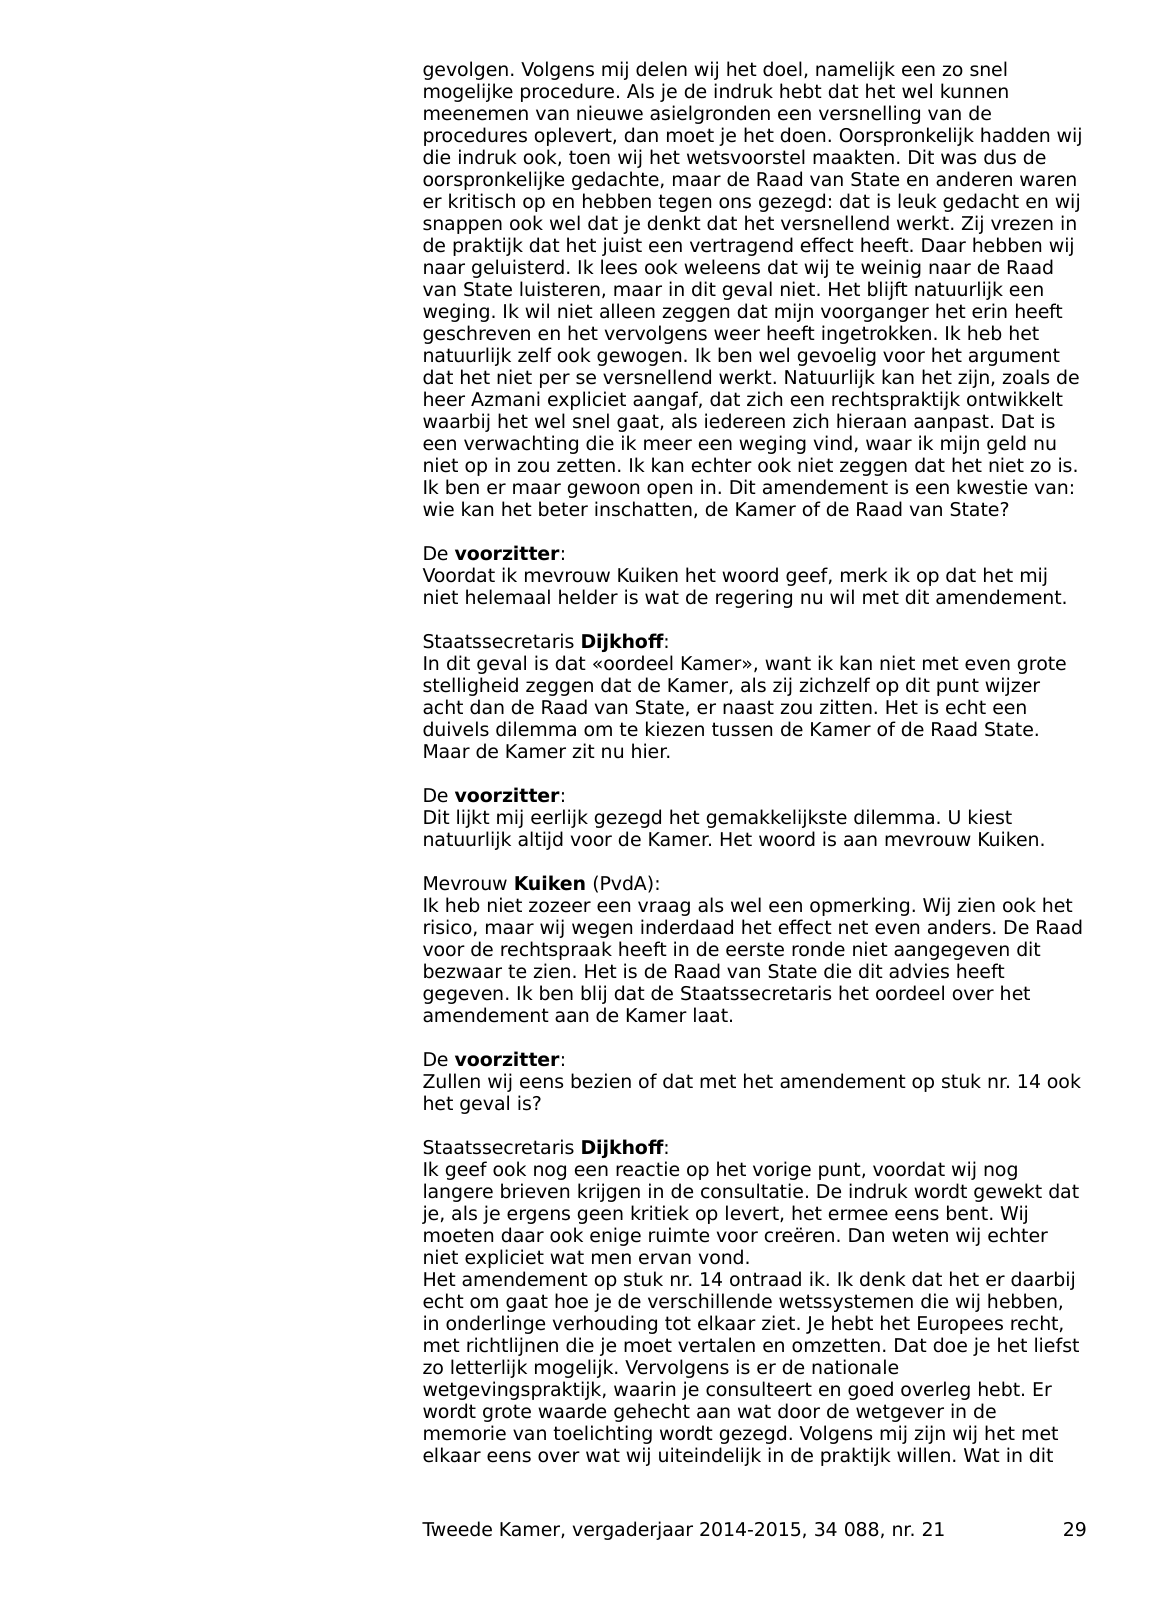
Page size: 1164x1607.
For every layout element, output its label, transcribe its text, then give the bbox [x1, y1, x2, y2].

text De voorzitter: [422, 1049, 1087, 1071]
text gevolgen. Volgens mij delen wij het doel, namelijk een zo snel mogelijke procedure. Als je de indruk hebt dat het wel kunnen meenemen van nieuwe asielgronden een versnelling van de procedures oplevert, dan moet je het doen. Oorspronkelijk hadden wij die indruk ook, toen wij het wetsvoorstel maakten. Dit was dus de oorspronkelijke gedachte, maar de Raad van State en anderen waren er kritisch op en hebben tegen ons gezegd: dat is leuk gedacht en wij snappen ook wel dat je denkt dat het versnellend werkt. Zij vrezen in de praktijk dat het juist een vertragend effect heeft. Daar hebben wij naar geluisterd. Ik lees ook weleens dat wij te weinig naar de Raad van State luisteren, maar in dit geval niet. Het blijft natuurlijk een weging. Ik wil niet alleen zeggen dat mijn voorganger het erin heeft geschreven en het vervolgens weer heeft ingetrokken. Ik heb het natuurlijk zelf ook gewogen. Ik ben wel gevoelig voor het argument dat het niet per se versnellend werkt. Natuurlijk kan het zijn, zoals de heer Azmani expliciet aangaf, dat zich een rechtspraktijk ontwikkelt waarbij het wel snel gaat, als iedereen zich hieraan aanpast. Dat is een verwachting die ik meer een weging vind, waar ik mijn geld nu niet op in zou zetten. Ik kan echter ook niet zeggen dat het niet zo is. Ik ben er maar gewoon open in. Dit amendement is een kwestie van: wie kan het beter inschatten, de Kamer of de Raad van State? [422, 59, 1087, 521]
text In dit geval is dat «oordeel Kamer», want ik kan niet met even grote stelligheid zeggen dat de Kamer, als zij zichzelf op dit punt wijzer acht dan de Raad van State, er naast zou zitten. Het is echt een duivels dilemma om te kiezen tussen de Kamer of de Raad State. Maar de Kamer zit nu hier. [422, 653, 1087, 763]
text De voorzitter: [422, 543, 1087, 565]
text Mevrouw Kuiken (PvdA): [422, 873, 1087, 895]
text Voordat ik mevrouw Kuiken het woord geef, merk ik op dat het mij niet helemaal helder is wat de regering nu wil met dit amendement. [422, 565, 1087, 609]
text Staatssecretaris Dijkhoff: [422, 631, 1087, 653]
text Ik geef ook nog een reactie op het vorige punt, voordat wij nog langere brieven krijgen in de consultatie. De indruk wordt gewekt dat je, als je ergens geen kritiek op levert, het ermee eens bent. Wij moeten daar ook enige ruimte voor creëren. Dan weten wij echter niet expliciet wat men ervan vond. [422, 1159, 1087, 1269]
text Ik heb niet zozeer een vraag als wel een opmerking. Wij zien ook het risico, maar wij wegen inderdaad het effect net even anders. De Raad voor de rechtspraak heeft in de eerste ronde niet aangegeven dit bezwaar te zien. Het is de Raad van State die dit advies heeft gegeven. Ik ben blij dat de Staatssecretaris het oordeel over het amendement aan de Kamer laat. [422, 895, 1087, 1027]
text De voorzitter: [422, 785, 1087, 807]
text Staatssecretaris Dijkhoff: [422, 1137, 1087, 1159]
text Dit lijkt mij eerlijk gezegd het gemakkelijkste dilemma. U kiest natuurlijk altijd voor de Kamer. Het woord is aan mevrouw Kuiken. [422, 807, 1087, 851]
text Zullen wij eens bezien of dat met het amendement op stuk nr. 14 ook het geval is? [422, 1071, 1087, 1115]
text Het amendement op stuk nr. 14 ontraad ik. Ik denk dat het er daarbij echt om gaat hoe je de verschillende wetssystemen die wij hebben, in onderlinge verhouding tot elkaar ziet. Je hebt het Europees recht, met richtlijnen die je moet vertalen en omzetten. Dat doe je het liefst zo letterlijk mogelijk. Vervolgens is er de nationale wetgevingspraktijk, waarin je consulteert en goed overleg hebt. Er wordt grote waarde gehecht aan wat door de wetgever in de memorie van toelichting wordt gezegd. Volgens mij zijn wij het met elkaar eens over wat wij uiteindelijk in de praktijk willen. Wat in dit [422, 1269, 1087, 1467]
